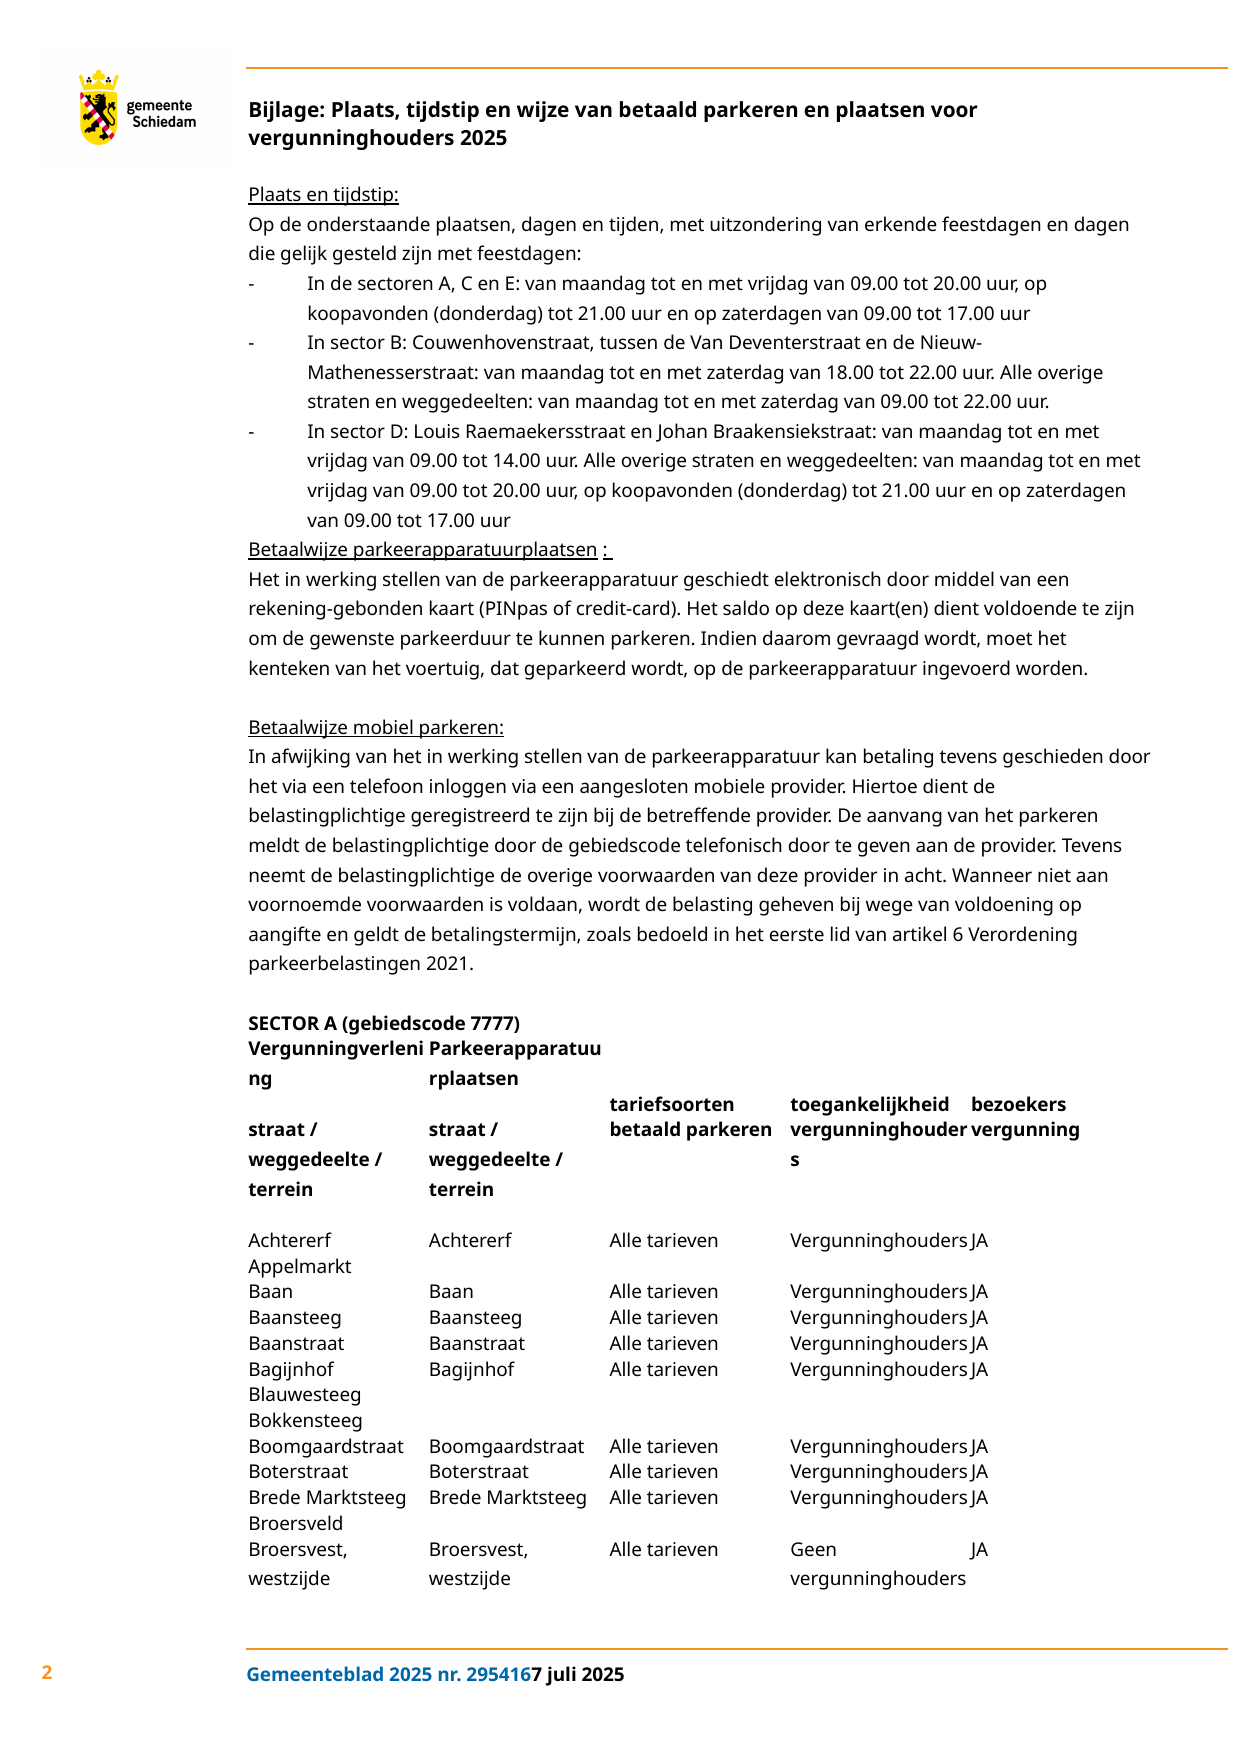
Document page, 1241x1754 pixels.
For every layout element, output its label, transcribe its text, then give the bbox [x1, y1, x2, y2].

table_cell Brede Marktsteeg [429, 1485, 609, 1510]
table_cell [609, 1253, 790, 1279]
table_cell Boterstraat [429, 1459, 609, 1484]
table_cell [971, 1510, 1152, 1536]
table_cell [790, 1253, 971, 1279]
table_cell Vergunninghouders [790, 1279, 971, 1304]
table_cell Brede Marktsteeg [248, 1485, 429, 1510]
table_cell Baanstraat [429, 1330, 609, 1356]
table_cell JA [971, 1536, 1152, 1591]
table_cell [429, 1407, 609, 1433]
table_cell Alle tarieven [609, 1304, 790, 1330]
table_cell Vergunninghouders [790, 1356, 971, 1382]
table_cell JA [971, 1433, 1152, 1459]
table_cell bezoekers [971, 1091, 1152, 1117]
text In afwijking van het in werking stellen van de parkeerapparatuur kan betaling tevens geschieden door het via een telefoon inloggen via een aangesloten mobiele provider. Hiertoe dient de belastingplichtige geregistreerd te zijn bij de betreffende provider. De aanvang van het parkeren meldt de belastingplichtige door de gebiedscode telefonisch door te geven aan de provider. Tevens neemt de belastingplichtige de overige voorwaarden van deze provider in acht. Wanneer niet aan voornoemde voorwaarden is voldaan, wordt de belasting geheven bij wege van voldoening op aangifte en geldt de betalingstermijn, zoals bedoeld in het eerste lid van artikel 6 Verordening parkeerbelastingen 2021. [248, 743, 1152, 976]
table_cell Alle tarieven [609, 1433, 790, 1459]
table_cell [790, 1036, 971, 1091]
table_cell [429, 1253, 609, 1279]
table_cell JA [971, 1459, 1152, 1484]
table_cell [971, 1382, 1152, 1407]
table_cell Achtererf [248, 1227, 429, 1253]
table_cell [790, 1382, 971, 1407]
table_cell [790, 1407, 971, 1433]
table_cell tariefsoorten [609, 1091, 790, 1117]
text Betaalwijze parkeerapparatuurplaatsen : [248, 536, 1152, 562]
table_cell Baanstraat [248, 1330, 429, 1356]
table_cell Vergunninghouders [790, 1433, 971, 1459]
table_cell [609, 1201, 790, 1227]
table_cell Vergunningverlening [248, 1036, 429, 1091]
table_cell vergunninghouders [790, 1117, 971, 1201]
table_cell [971, 1201, 1152, 1227]
table_cell JA [971, 1356, 1152, 1382]
table_cell Vergunninghouders [790, 1485, 971, 1510]
table_cell straat / weggedeelte / terrein [429, 1117, 609, 1201]
text Plaats en tijdstip: [248, 181, 1152, 207]
table_cell Bagijnhof [429, 1356, 609, 1382]
table_cell Baansteeg [248, 1304, 429, 1330]
text Op de onderstaande plaatsen, dagen en tijden, met uitzondering van erkende feestdagen en dagen die gelijk gesteld zijn met feestdagen: [248, 211, 1152, 266]
table_cell [971, 1036, 1152, 1091]
table_cell [790, 1201, 971, 1227]
table_cell Blauwesteeg [248, 1382, 429, 1407]
table_cell betaald parkeren [609, 1117, 790, 1201]
table_cell JA [971, 1304, 1152, 1330]
table_cell Vergunninghouders [790, 1227, 971, 1253]
text Betaalwijze mobiel parkeren: [248, 714, 1152, 739]
table_cell Baansteeg [429, 1304, 609, 1330]
table_cell JA [971, 1279, 1152, 1304]
table_cell Broersvest, westzijde [248, 1536, 429, 1591]
list In sector B: Couwenhovenstraat, tussen de Van Deventerstraat en de Nieuw-Mathenesserstraat: van maandag tot en met zaterdag van 18.00 tot 22.00 uur. Alle overige straten en weggedeelten: van maandag tot en met zaterdag van 09.00 tot 22.00 uur. [248, 329, 1152, 414]
text Bijlage: Plaats, tijdstip en wijze van betaald parkeren en plaatsen voor vergunninghouders 2025 [248, 95, 1152, 152]
table_cell Vergunninghouders [790, 1459, 971, 1484]
list In de sectoren A, C en E: van maandag tot en met vrijdag van 09.00 tot 20.00 uur, op koopavonden (donderdag) tot 21.00 uur en op zaterdagen van 09.00 tot 17.00 uur [248, 270, 1152, 325]
table_cell Broersvest, westzijde [429, 1536, 609, 1591]
table_cell Appelmarkt [248, 1253, 429, 1279]
table_cell JA [971, 1485, 1152, 1510]
table_cell Baan [248, 1279, 429, 1304]
table_cell Bagijnhof [248, 1356, 429, 1382]
table_cell Bokkensteeg [248, 1407, 429, 1433]
table_cell [248, 1201, 429, 1227]
table_cell [248, 1091, 429, 1117]
table_cell Alle tarieven [609, 1536, 790, 1591]
table_cell [609, 1036, 790, 1091]
table_cell Boterstraat [248, 1459, 429, 1484]
table_cell Baan [429, 1279, 609, 1304]
picture [41, 47, 231, 172]
table_cell JA [971, 1227, 1152, 1253]
table_cell Parkeerapparatuurplaatsen [429, 1036, 609, 1091]
table_cell Alle tarieven [609, 1459, 790, 1484]
table_cell [971, 1407, 1152, 1433]
table_cell [971, 1253, 1152, 1279]
table_cell Alle tarieven [609, 1279, 790, 1304]
table_cell [429, 1382, 609, 1407]
table_cell [609, 1382, 790, 1407]
table_cell [609, 1407, 790, 1433]
list In sector D: Louis Raemaekersstraat en Johan Braakensiekstraat: van maandag tot en met vrijdag van 09.00 tot 14.00 uur. Alle overige straten en weggedeelten: van maandag tot en met vrijdag van 09.00 tot 20.00 uur, op koopavonden (donderdag) tot 21.00 uur en op zaterdagen van 09.00 tot 17.00 uur [248, 418, 1152, 532]
table_cell Boomgaardstraat [429, 1433, 609, 1459]
table_cell Alle tarieven [609, 1227, 790, 1253]
table_cell Vergunninghouders [790, 1304, 971, 1330]
table_cell Alle tarieven [609, 1330, 790, 1356]
table_cell [429, 1091, 609, 1117]
table_cell Achtererf [429, 1227, 609, 1253]
table_header SECTOR A (gebiedscode 7777) [248, 1010, 1152, 1036]
text Het in werking stellen van de parkeerapparatuur geschiedt elektronisch door middel van een rekening-gebonden kaart (PINpas of credit-card). Het saldo op deze kaart(en) dient voldoende te zijn om de gewenste parkeerduur te kunnen parkeren. Indien daarom gevraagd wordt, moet het kenteken van het voertuig, dat geparkeerd wordt, op de parkeerapparatuur ingevoerd worden. [248, 566, 1152, 680]
table_cell Alle tarieven [609, 1356, 790, 1382]
table_cell JA [971, 1330, 1152, 1356]
table_cell [429, 1510, 609, 1536]
table_cell vergunning [971, 1117, 1152, 1201]
table_cell Broersveld [248, 1510, 429, 1536]
table_cell [790, 1510, 971, 1536]
table_cell Boomgaardstraat [248, 1433, 429, 1459]
table_cell toegankelijkheid [790, 1091, 971, 1117]
table_cell Alle tarieven [609, 1485, 790, 1510]
table_cell Geen vergunninghouders [790, 1536, 971, 1591]
table_cell Vergunninghouders [790, 1330, 971, 1356]
table_cell straat / weggedeelte / terrein [248, 1117, 429, 1201]
table_cell [429, 1201, 609, 1227]
table_cell [609, 1510, 790, 1536]
